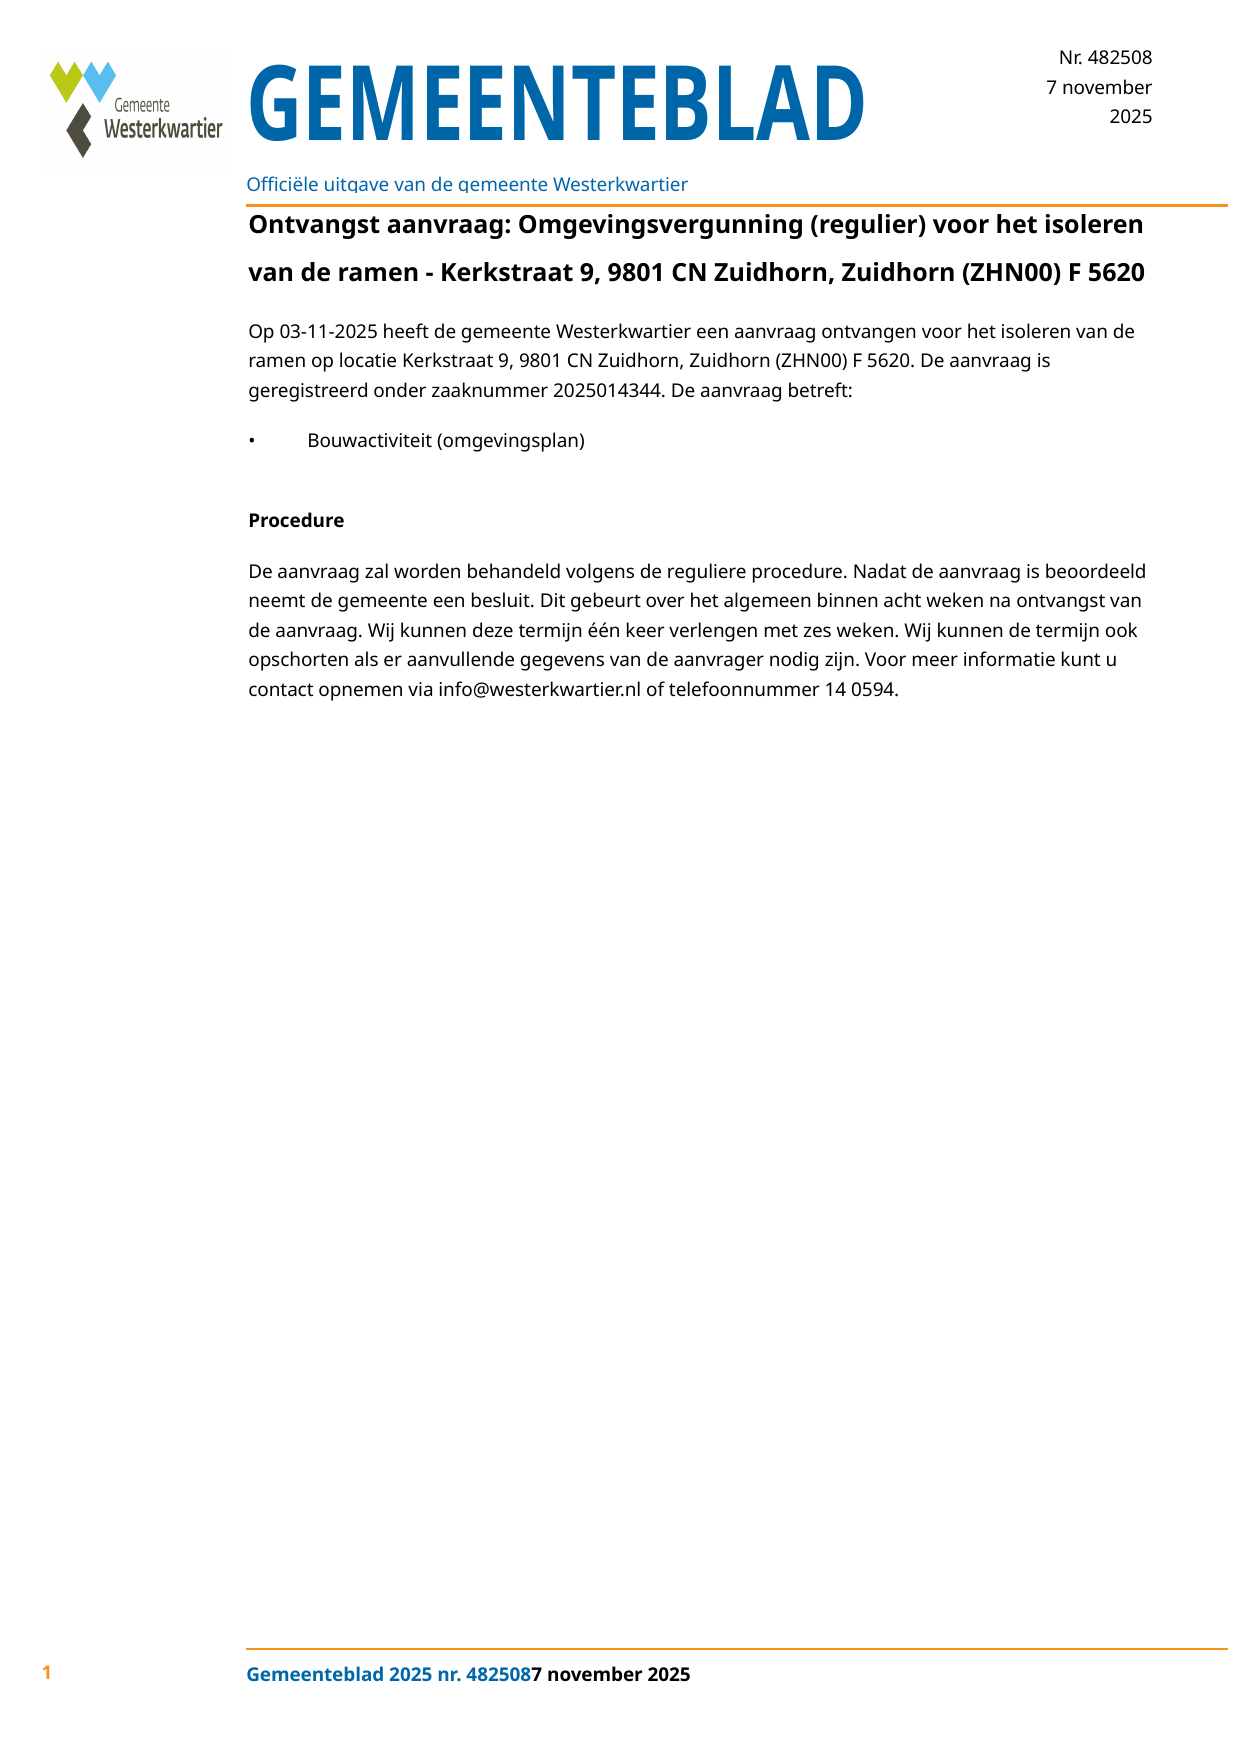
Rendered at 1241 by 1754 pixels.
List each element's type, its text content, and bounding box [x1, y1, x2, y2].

text Ontvangst aanvraag: Omgevingsvergunning (regulier) voor het isoleren van de ramen - Kerkstraat 9, 9801 CN Zuidhorn, Zuidhorn (ZHN00) F 5620 [248, 207, 1152, 288]
picture [41, 47, 231, 172]
list Bouwactiviteit (omgevingsplan) [248, 427, 1152, 453]
text De aanvraag zal worden behandeld volgens de reguliere procedure. Nadat de aanvraag is beoordeeld neemt de gemeente een besluit. Dit gebeurt over het algemeen binnen acht weken na ontvangst van de aanvraag. Wij kunnen deze termijn één keer verlengen met zes weken. Wij kunnen de termijn ook opschorten als er aanvullende gegevens van de aanvrager nodig zijn. Voor meer informatie kunt u contact opnemen via info@westerkwartier.nl of telefoonnummer 14 0594. [248, 558, 1152, 702]
text Procedure [248, 507, 1152, 533]
text Op 03-11-2025 heeft de gemeente Westerkwartier een aanvraag ontvangen voor het isoleren van de ramen op locatie Kerkstraat 9, 9801 CN Zuidhorn, Zuidhorn (ZHN00) F 5620. De aanvraag is geregistreerd onder zaaknummer 2025014344. De aanvraag betreft: [248, 318, 1152, 403]
